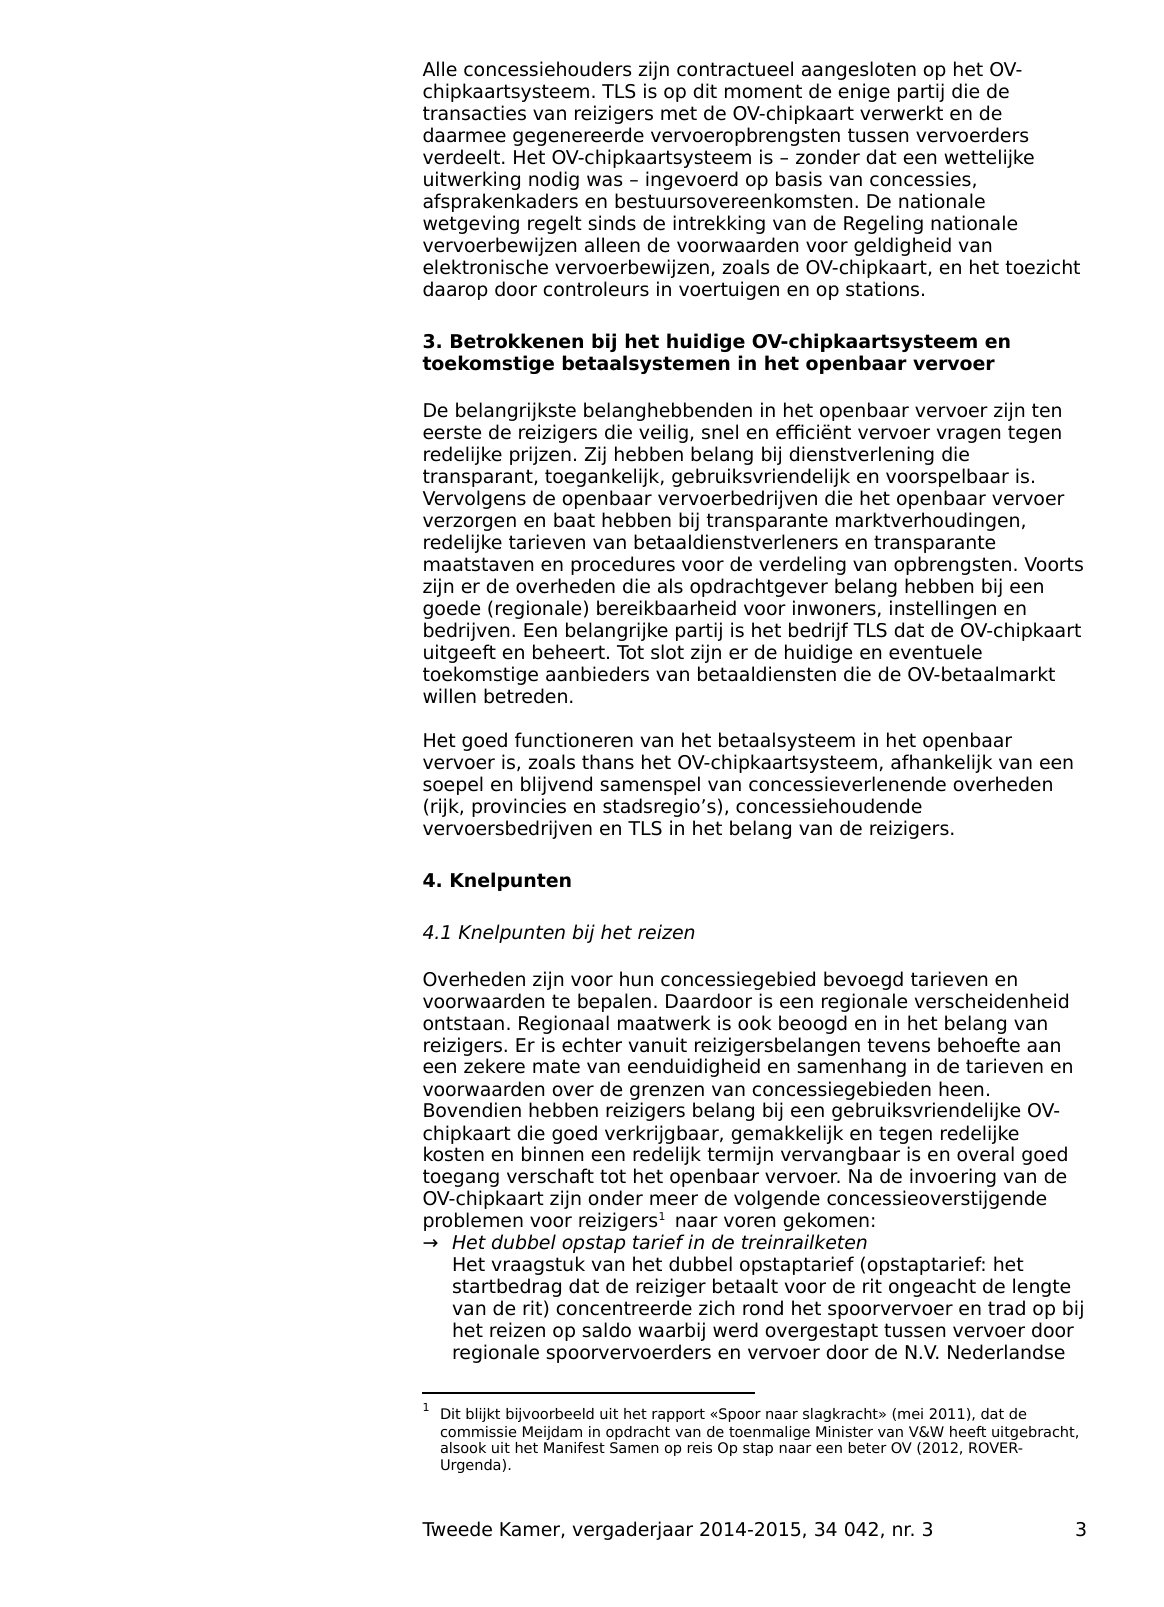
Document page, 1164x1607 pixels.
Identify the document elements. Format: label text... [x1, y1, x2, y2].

subtitle 3. Betrokkenen bij het huidige OV-chipkaartsysteem en toekomstige betaalsystemen in het openbaar vervoer [422, 331, 1087, 375]
subtitle 4.1 Knelpunten bij het reizen [422, 922, 1087, 943]
subtitle 4. Knelpunten [422, 869, 1087, 892]
text Het vraagstuk van het dubbel opstaptarief (opstaptarief: het startbedrag dat de reiziger betaalt voor de rit ongeacht de lengte van de rit) concentreerde zich rond het spoorvervoer en trad op bij het reizen op saldo waarbij werd overgestapt tussen vervoer door regionale spoorvervoerders en vervoer door de N.V. Nederlandse [452, 1254, 1087, 1364]
text De belangrijkste belanghebbenden in het openbaar vervoer zijn ten eerste de reizigers die veilig, snel en efficiënt vervoer vragen tegen redelijke prijzen. Zij hebben belang bij dienstverlening die transparant, toegankelijk, gebruiksvriendelijk en voorspelbaar is. Vervolgens de openbaar vervoerbedrijven die het openbaar vervoer verzorgen en baat hebben bij transparante marktverhoudingen, redelijke tarieven van betaaldienstverleners en transparante maatstaven en procedures voor de verdeling van opbrengsten. Voorts zijn er de overheden die als opdrachtgever belang hebben bij een goede (regionale) bereikbaarheid voor inwoners, instellingen en bedrijven. Een belangrijke partij is het bedrijf TLS dat de OV-chipkaart uitgeeft en beheert. Tot slot zijn er de huidige en eventuele toekomstige aanbieders van betaaldiensten die de OV-betaalmarkt willen betreden. [422, 400, 1087, 707]
text Dit blijkt bijvoorbeeld uit het rapport «Spoor naar slagkracht» (mei 2011), dat de commissie Meijdam in opdracht van de toenmalige Minister van V&W heeft uitgebracht, alsook uit het Manifest Samen op reis Op stap naar een beter OV (2012, ROVER-Urgenda). [422, 1402, 1087, 1474]
text Alle concessiehouders zijn contractueel aangesloten op het OV-chipkaartsysteem. TLS is op dit moment de enige partij die de transacties van reizigers met de OV-chipkaart verwerkt en de daarmee gegenereerde vervoeropbrengsten tussen vervoerders verdeelt. Het OV-chipkaartsysteem is – zonder dat een wettelijke uitwerking nodig was – ingevoerd op basis van concessies, afsprakenkaders en bestuursovereenkomsten. De nationale wetgeving regelt sinds de intrekking van de Regeling nationale vervoerbewijzen alleen de voorwaarden voor geldigheid van elektronische vervoerbewijzen, zoals de OV-chipkaart, en het toezicht daarop door controleurs in voertuigen en op stations. [422, 59, 1087, 301]
text Het goed functioneren van het betaalsysteem in het openbaar vervoer is, zoals thans het OV-chipkaartsysteem, afhankelijk van een soepel en blijvend samenspel van concessieverlenende overheden (rijk, provincies en stadsregio’s), concessiehoudende vervoersbedrijven en TLS in het belang van de reizigers. [422, 730, 1087, 839]
text Overheden zijn voor hun concessiegebied bevoegd tarieven en voorwaarden te bepalen. Daardoor is een regionale verscheidenheid ontstaan. Regionaal maatwerk is ook beoogd en in het belang van reizigers. Er is echter vanuit reizigersbelangen tevens behoefte aan een zekere mate van eenduidigheid en samenhang in de tarieven en voorwaarden over de grenzen van concessiegebieden heen. Bovendien hebben reizigers belang bij een gebruiksvriendelijke OV-chipkaart die goed verkrijgbaar, gemakkelijk en tegen redelijke kosten en binnen een redelijk termijn vervangbaar is en overal goed toegang verschaft tot het openbaar vervoer. Na de invoering van de OV-chipkaart zijn onder meer de volgende concessieoverstijgende problemen voor reizigers naar voren gekomen: [422, 968, 1087, 1232]
text → Het dubbel opstap tarief in de treinrailketen [422, 1232, 1087, 1254]
